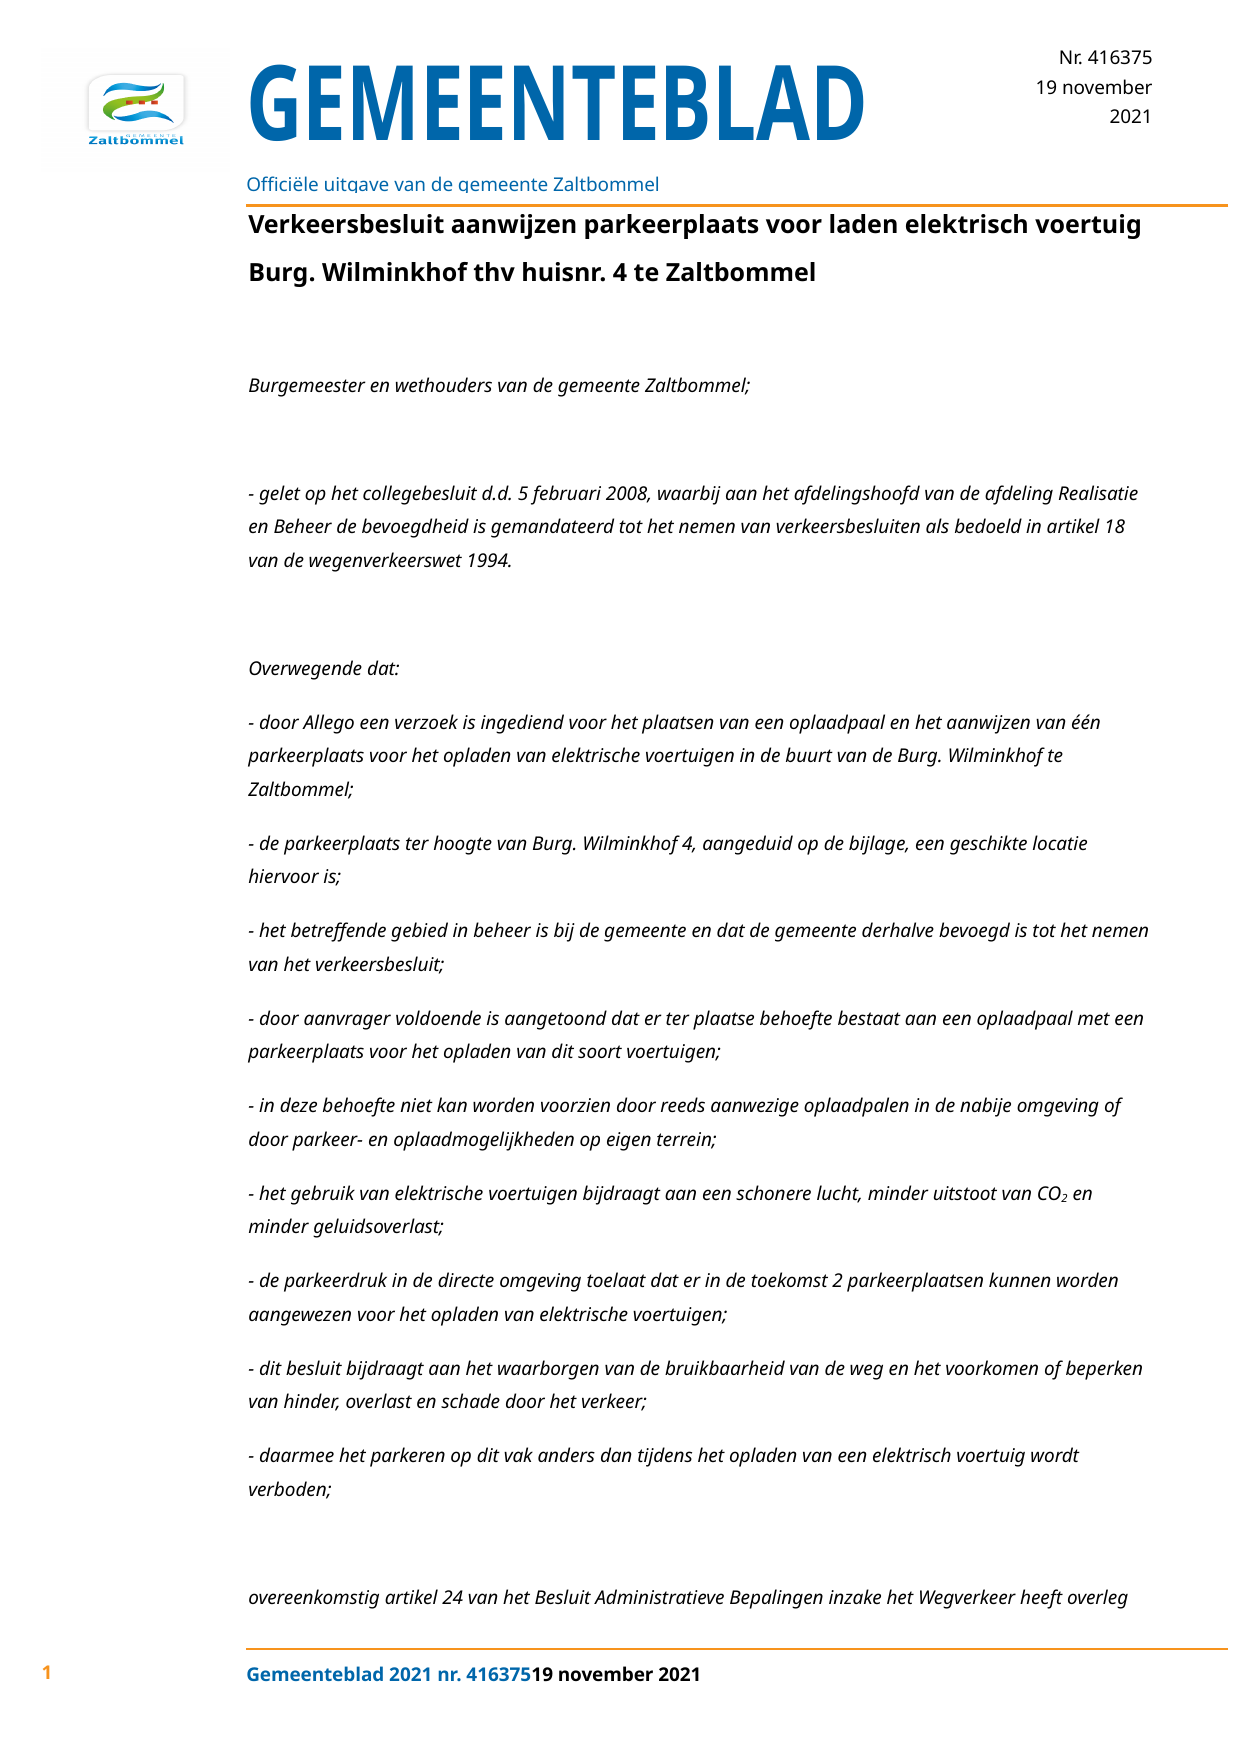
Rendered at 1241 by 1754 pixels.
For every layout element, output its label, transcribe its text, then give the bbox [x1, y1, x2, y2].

text - het betreffende gebied in beheer is bij de gemeente en dat de gemeente derhalve bevoegd is tot het nemen van het verkeersbesluit; [248, 918, 1152, 977]
text - gelet op het collegebesluit d.d. 5 februari 2008, waarbij aan het afdelingshoofd van de afdeling Realisatie en Beheer de bevoegdheid is gemandateerd tot het nemen van verkeersbesluiten als bedoeld in artikel 18 van de wegenverkeerswet 1994. [248, 480, 1152, 573]
text - de parkeerdruk in de directe omgeving toelaat dat er in de toekomst 2 parkeerplaatsen kunnen worden aangewezen voor het opladen van elektrische voertuigen; [248, 1268, 1152, 1327]
text Burgemeester en wethouders van de gemeente Zaltbommel; [248, 372, 1152, 398]
text - daarmee het parkeren op dit vak anders dan tijdens het opladen van een elektrisch voertuig wordt verboden; [248, 1443, 1152, 1502]
text - de parkeerplaats ter hoogte van Burg. Wilminkhof 4, aangeduid op de bijlage, een geschikte locatie hiervoor is; [248, 830, 1152, 889]
text overeenkomstig artikel 24 van het Besluit Administratieve Bepalingen inzake het Wegverkeer heeft overleg [248, 1584, 1152, 1610]
text - het gebruik van elektrische voertuigen bijdraagt aan een schonere lucht, minder uitstoot van CO2 en minder geluidsoverlast; [248, 1180, 1152, 1239]
text Verkeersbesluit aanwijzen parkeerplaats voor laden elektrisch voertuig Burg. Wilminkhof thv huisnr. 4 te Zaltbommel [248, 207, 1152, 288]
picture [41, 47, 231, 172]
text - dit besluit bijdraagt aan het waarborgen van de bruikbaarheid van de weg en het voorkomen of beperken van hinder, overlast en schade door het verkeer; [248, 1355, 1152, 1414]
text - in deze behoefte niet kan worden voorzien door reeds aanwezige oplaadpalen in de nabije omgeving of door parkeer- en oplaadmogelijkheden op eigen terrein; [248, 1093, 1152, 1152]
text Overwegende dat: [248, 655, 1152, 681]
text - door Allego een verzoek is ingediend voor het plaatsen van een oplaadpaal en het aanwijzen van één parkeerplaats voor het opladen van elektrische voertuigen in de buurt van de Burg. Wilminkhof te Zaltbommel; [248, 709, 1152, 802]
text - door aanvrager voldoende is aangetoond dat er ter plaatse behoefte bestaat aan een oplaadpaal met een parkeerplaats voor het opladen van dit soort voertuigen; [248, 1005, 1152, 1064]
